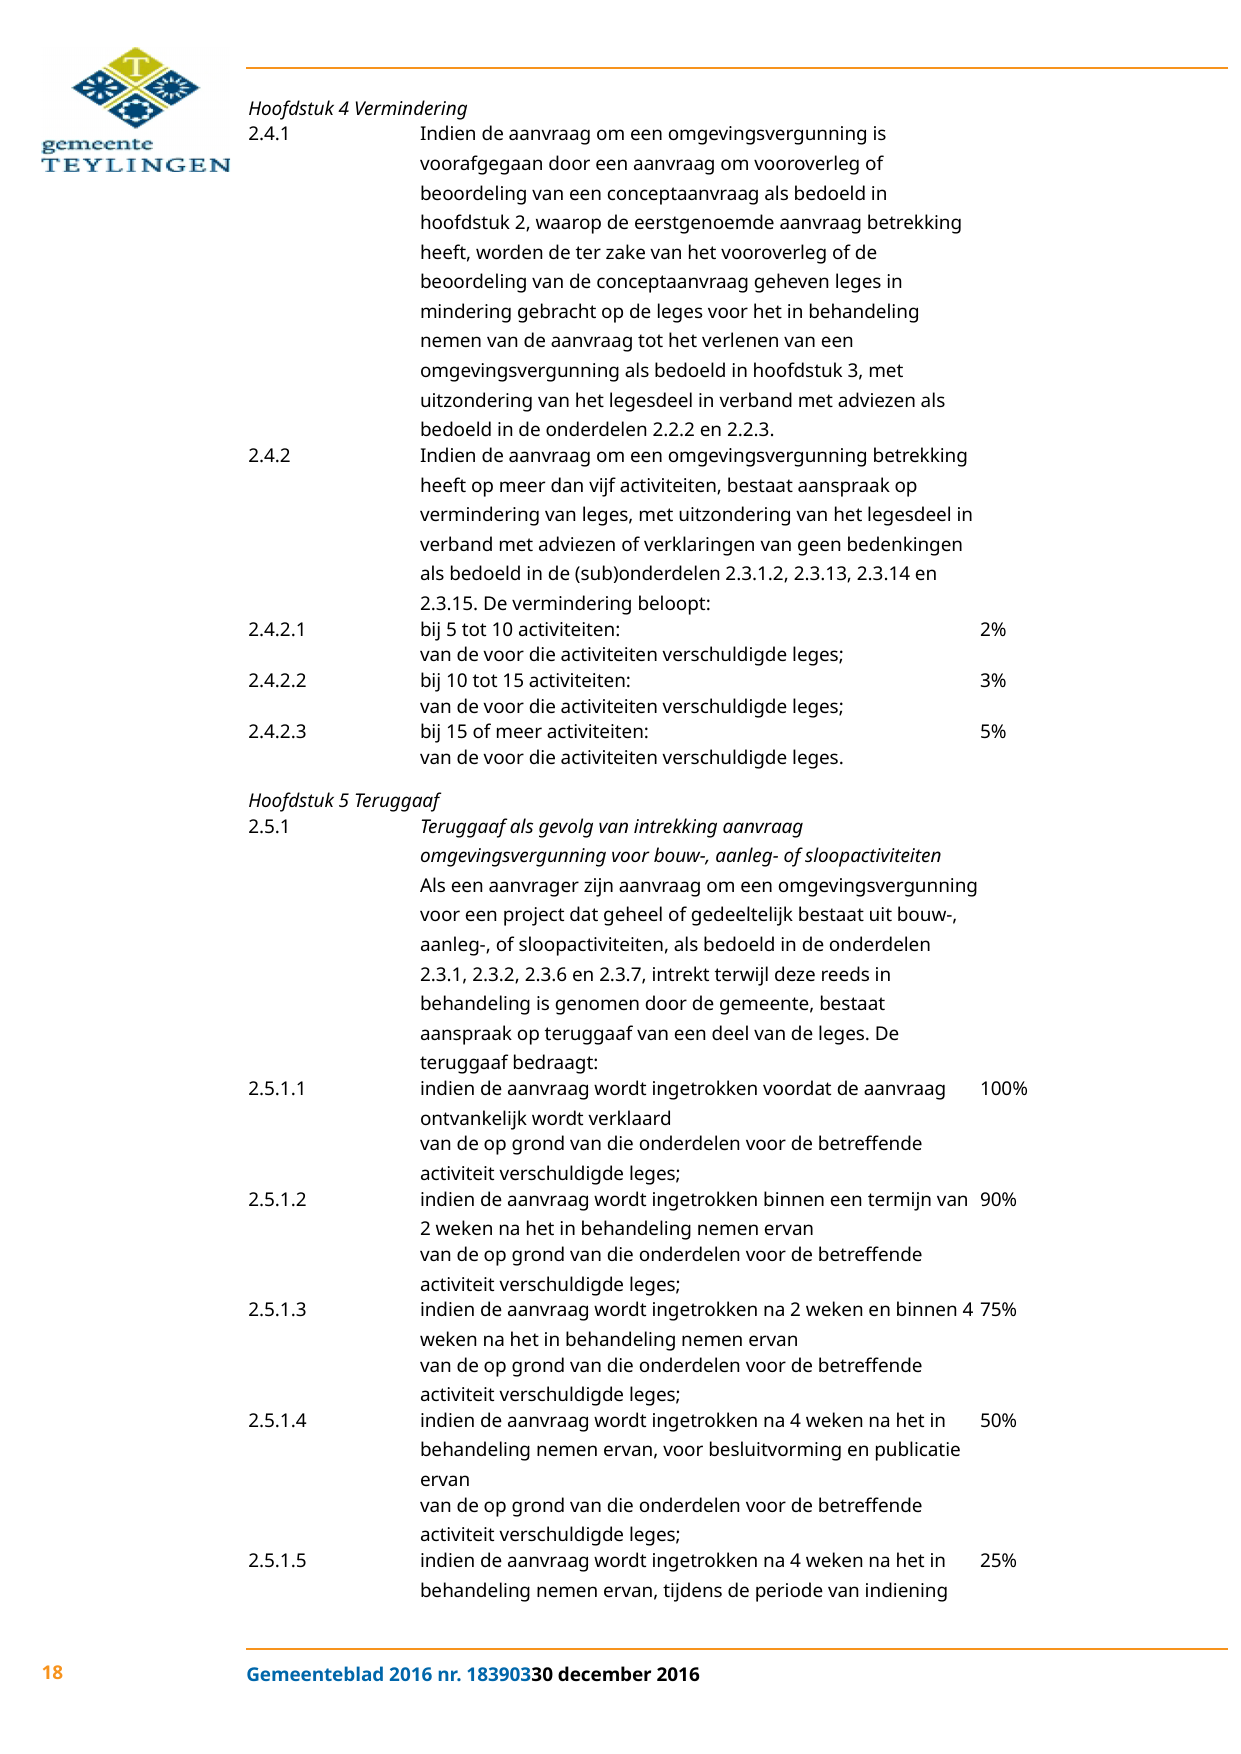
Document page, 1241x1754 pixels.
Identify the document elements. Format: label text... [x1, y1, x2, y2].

table_cell [248, 693, 420, 719]
table_cell [248, 745, 420, 770]
table_header Teruggaaf als gevolg van intrekking aanvraag omgevingsvergunning voor bouw-, aanleg- of sloopactiviteiten Als een aanvrager zijn aanvraag om een omgevingsvergunning voor een project dat geheel of gedeeltelijk bestaat uit bouw-, aanleg-, of sloopactiviteiten, als bedoeld in de onderdelen 2.3.1, 2.3.2, 2.3.6 en 2.3.7, intrekt terwijl deze reeds in behandeling is genomen door de gemeente, bestaat aanspraak op teruggaaf van een deel van de leges. De teruggaaf bedraagt: [420, 813, 980, 1075]
table_cell indien de aanvraag wordt ingetrokken na 2 weken en binnen 4 weken na het in behandeling nemen ervan [420, 1296, 980, 1352]
table_header [980, 813, 1152, 1075]
text Hoofdstuk 4 Vermindering [248, 95, 1152, 121]
table_cell van de op grond van die onderdelen voor de betreffende activiteit verschuldigde leges; [420, 1241, 980, 1296]
table_header Indien de aanvraag om een omgevingsvergunning is voorafgegaan door een aanvraag om vooroverleg of beoordeling van een conceptaanvraag als bedoeld in hoofdstuk 2, waarop de eerstgenoemde aanvraag betrekking heeft, worden de ter zake van het vooroverleg of de beoordeling van de conceptaanvraag geheven leges in mindering gebracht op de leges voor het in behandeling nemen van de aanvraag tot het verlenen van een omgevingsvergunning als bedoeld in hoofdstuk 3, met uitzondering van het legesdeel in verband met adviezen als bedoeld in de onderdelen 2.2.2 en 2.2.3. [420, 121, 980, 442]
table_cell 75% [980, 1296, 1152, 1352]
table_header 2.4.1 [248, 121, 420, 442]
table_cell indien de aanvraag wordt ingetrokken binnen een termijn van 2 weken na het in behandeling nemen ervan [420, 1186, 980, 1241]
table_cell 2.4.2.1 [248, 616, 420, 642]
table_cell Indien de aanvraag om een omgevingsvergunning betrekking heeft op meer dan vijf activiteiten, bestaat aanspraak op vermindering van leges, met uitzondering van het legesdeel in verband met adviezen of verklaringen van geen bedenkingen als bedoeld in de (sub)onderdelen 2.3.1.2, 2.3.13, 2.3.14 en 2.3.15. De vermindering beloopt: [420, 442, 980, 616]
table_cell 100% [980, 1075, 1152, 1131]
table_cell [980, 642, 1152, 667]
table_cell van de op grond van die onderdelen voor de betreffende activiteit verschuldigde leges; [420, 1352, 980, 1407]
table_cell 2.5.1.4 [248, 1407, 420, 1492]
table_cell van de voor die activiteiten verschuldigde leges; [420, 642, 980, 667]
table_cell 2.5.1.5 [248, 1547, 420, 1603]
table_cell 2.4.2 [248, 442, 420, 616]
table_cell [248, 1131, 420, 1186]
table_cell [248, 642, 420, 667]
table_cell [248, 1492, 420, 1547]
table_cell 2.5.1.1 [248, 1075, 420, 1131]
table_cell van de op grond van die onderdelen voor de betreffende activiteit verschuldigde leges; [420, 1131, 980, 1186]
table_cell [980, 442, 1152, 616]
table_cell [980, 1241, 1152, 1296]
table_cell 2.5.1.3 [248, 1296, 420, 1352]
table_cell van de voor die activiteiten verschuldigde leges; [420, 693, 980, 719]
text Hoofdstuk 5 Teruggaaf [248, 787, 1152, 813]
table_cell indien de aanvraag wordt ingetrokken na 4 weken na het in behandeling nemen ervan, tijdens de periode van indiening [420, 1547, 980, 1603]
table_cell van de voor die activiteiten verschuldigde leges. [420, 745, 980, 770]
table_cell 2% [980, 616, 1152, 642]
table_cell [980, 1492, 1152, 1547]
table_cell 50% [980, 1407, 1152, 1492]
table_cell [248, 1241, 420, 1296]
table_cell 3% [980, 667, 1152, 693]
table_cell bij 15 of meer activiteiten: [420, 719, 980, 744]
table_cell [980, 1131, 1152, 1186]
table_cell [980, 745, 1152, 770]
table_cell 2.4.2.2 [248, 667, 420, 693]
picture [41, 47, 231, 172]
table_cell 5% [980, 719, 1152, 744]
table_cell bij 10 tot 15 activiteiten: [420, 667, 980, 693]
table_cell indien de aanvraag wordt ingetrokken na 4 weken na het in behandeling nemen ervan, voor besluitvorming en publicatie ervan [420, 1407, 980, 1492]
table_cell van de op grond van die onderdelen voor de betreffende activiteit verschuldigde leges; [420, 1492, 980, 1547]
table_cell indien de aanvraag wordt ingetrokken voordat de aanvraag ontvankelijk wordt verklaard [420, 1075, 980, 1131]
table_header [980, 121, 1152, 442]
table_cell bij 5 tot 10 activiteiten: [420, 616, 980, 642]
table_cell [980, 1352, 1152, 1407]
table_cell 90% [980, 1186, 1152, 1241]
table_cell 2.5.1.2 [248, 1186, 420, 1241]
table_cell 2.4.2.3 [248, 719, 420, 744]
table_cell [248, 1352, 420, 1407]
table_header 2.5.1 [248, 813, 420, 1075]
table_cell 25% [980, 1547, 1152, 1603]
table_cell [980, 693, 1152, 719]
